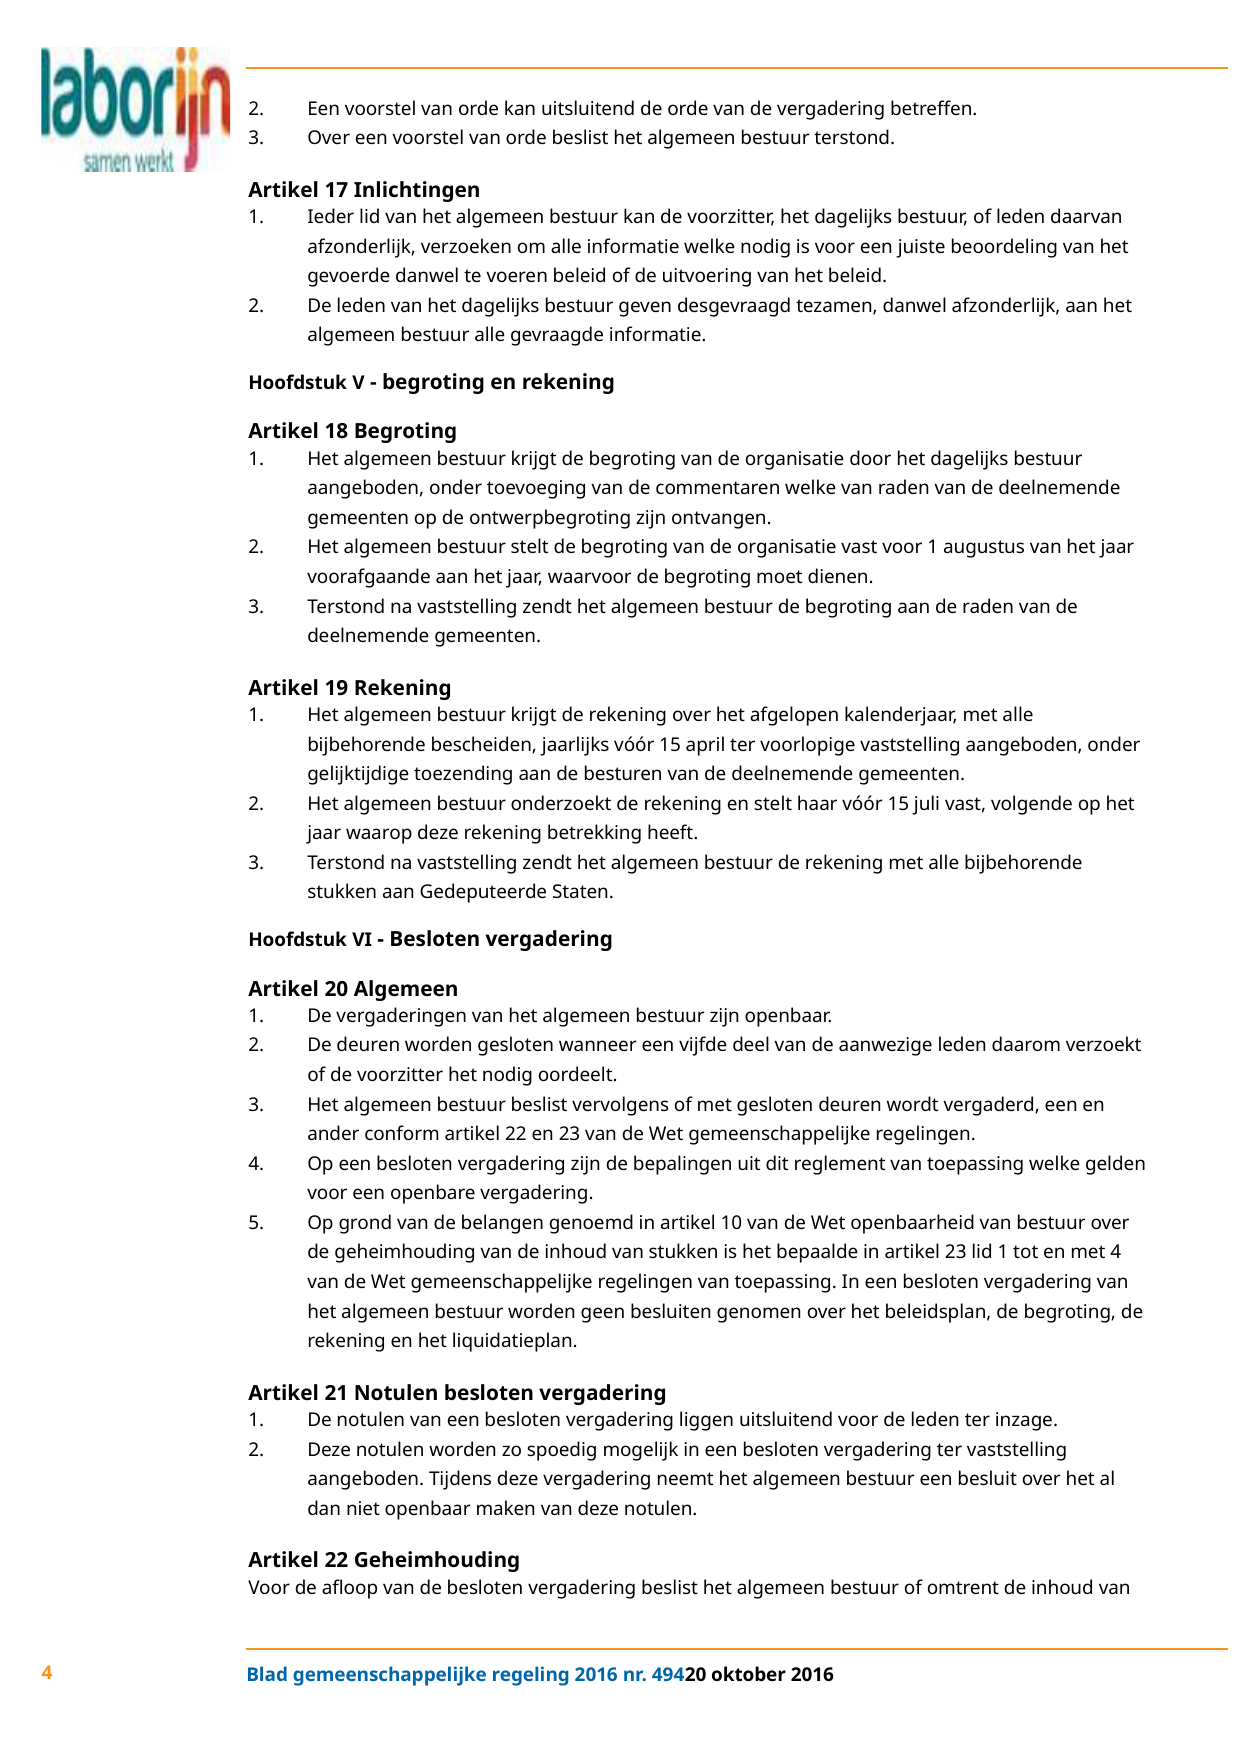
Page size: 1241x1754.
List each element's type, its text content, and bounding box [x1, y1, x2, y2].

list Terstond na vaststelling zendt het algemeen bestuur de begroting aan de raden van de deelnemende gemeenten. [248, 593, 1152, 648]
text Hoofdstuk VI - Besloten vergadering [248, 924, 1152, 953]
text Artikel 22 Geheimhouding [248, 1546, 1152, 1574]
picture [41, 47, 231, 172]
text Artikel 20 Algemeen [248, 974, 1152, 1002]
list De deuren worden gesloten wanneer een vijfde deel van de aanwezige leden daarom verzoekt of de voorzitter het nodig oordeelt. [248, 1032, 1152, 1087]
list Ieder lid van het algemeen bestuur kan de voorzitter, het dagelijks bestuur, of leden daarvan afzonderlijk, verzoeken om alle informatie welke nodig is voor een juiste beoordeling van het gevoerde danwel te voeren beleid of de uitvoering van het beleid. [248, 203, 1152, 288]
list Het algemeen bestuur krijgt de rekening over het afgelopen kalenderjaar, met alle bijbehorende bescheiden, jaarlijks vóór 15 april ter voorlopige vaststelling aangeboden, onder gelijktijdige toezending aan de besturen van de deelnemende gemeenten. [248, 701, 1152, 786]
list De notulen van een besloten vergadering liggen uitsluitend voor de leden ter inzage. [248, 1406, 1152, 1432]
text Artikel 21 Notulen besloten vergadering [248, 1378, 1152, 1406]
list Op grond van de belangen genoemd in artikel 10 van de Wet openbaarheid van bestuur over de geheimhouding van de inhoud van stukken is het bepaalde in artikel 23 lid 1 tot en met 4 van de Wet gemeenschappelijke regelingen van toepassing. In een besloten vergadering van het algemeen bestuur worden geen besluiten genomen over het beleidsplan, de begroting, de rekening en het liquidatieplan. [248, 1209, 1152, 1353]
list Het algemeen bestuur krijgt de begroting van de organisatie door het dagelijks bestuur aangeboden, onder toevoeging van de commentaren welke van raden van de deelnemende gemeenten op de ontwerpbegroting zijn ontvangen. [248, 445, 1152, 530]
list De leden van het dagelijks bestuur geven desgevraagd tezamen, danwel afzonderlijk, aan het algemeen bestuur alle gevraagde informatie. [248, 292, 1152, 347]
text Hoofdstuk V - begroting en rekening [248, 367, 1152, 396]
text Voor de afloop van de besloten vergadering beslist het algemeen bestuur of omtrent de inhoud van [248, 1574, 1152, 1600]
list Een voorstel van orde kan uitsluitend de orde van de vergadering betreffen. [248, 95, 1152, 121]
text Artikel 18 Begroting [248, 416, 1152, 445]
list De vergaderingen van het algemeen bestuur zijn openbaar. [248, 1002, 1152, 1028]
list Deze notulen worden zo spoedig mogelijk in een besloten vergadering ter vaststelling aangeboden. Tijdens deze vergadering neemt het algemeen bestuur een besluit over het al dan niet openbaar maken van deze notulen. [248, 1436, 1152, 1521]
list Het algemeen bestuur beslist vervolgens of met gesloten deuren wordt vergaderd, een en ander conform artikel 22 en 23 van de Wet gemeenschappelijke regelingen. [248, 1091, 1152, 1146]
list Het algemeen bestuur onderzoekt de rekening en stelt haar vóór 15 juli vast, volgende op het jaar waarop deze rekening betrekking heeft. [248, 790, 1152, 845]
text Artikel 19 Rekening [248, 673, 1152, 701]
list Op een besloten vergadering zijn de bepalingen uit dit reglement van toepassing welke gelden voor een openbare vergadering. [248, 1150, 1152, 1205]
list Over een voorstel van orde beslist het algemeen bestuur terstond. [248, 124, 1152, 150]
list Terstond na vaststelling zendt het algemeen bestuur de rekening met alle bijbehorende stukken aan Gedeputeerde Staten. [248, 849, 1152, 904]
list Het algemeen bestuur stelt de begroting van de organisatie vast voor 1 augustus van het jaar voorafgaande aan het jaar, waarvoor de begroting moet dienen. [248, 534, 1152, 589]
text Artikel 17 Inlichtingen [248, 175, 1152, 203]
